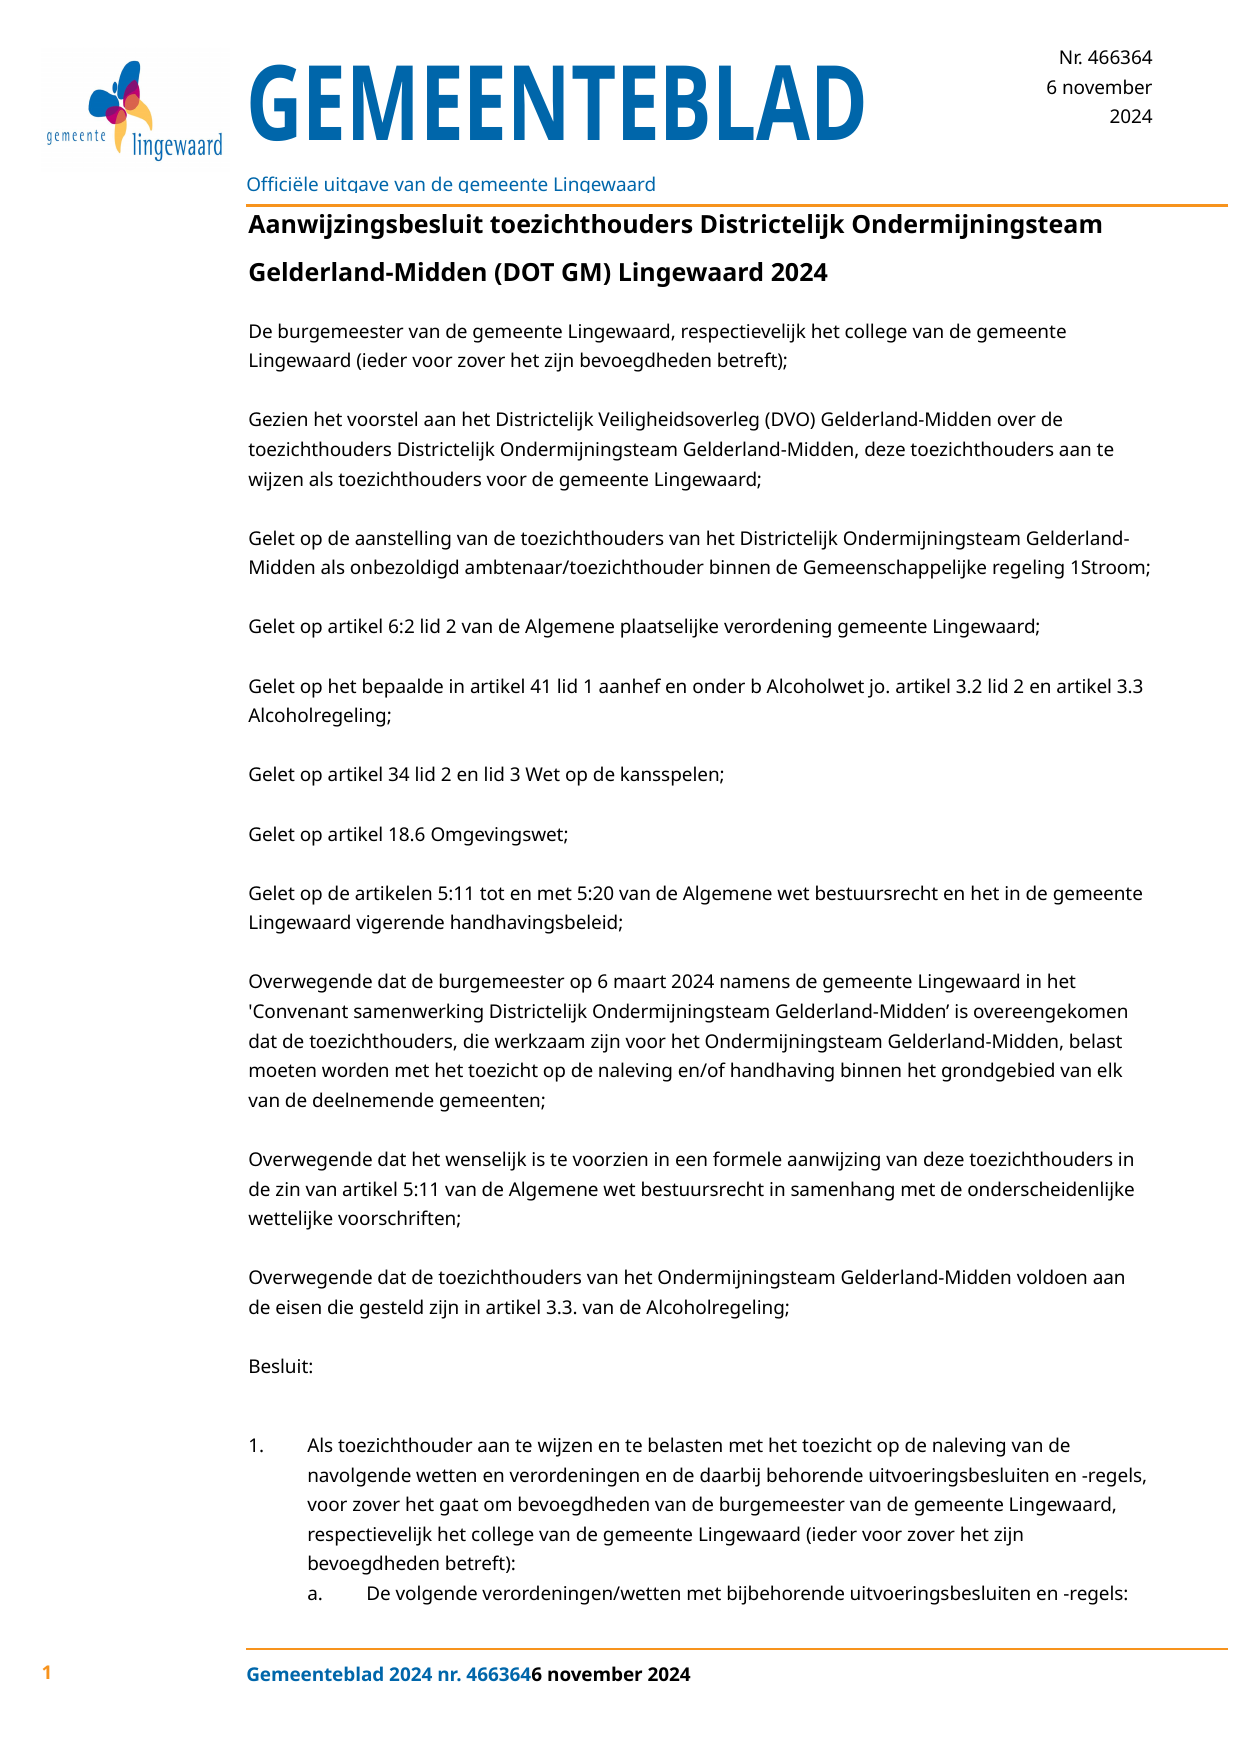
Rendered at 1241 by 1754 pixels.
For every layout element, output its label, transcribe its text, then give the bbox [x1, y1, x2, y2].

text Gelet op de artikelen 5:11 tot en met 5:20 van de Algemene wet bestuursrecht en het in de gemeente Lingewaard vigerende handhavingsbeleid; [248, 880, 1152, 935]
picture [41, 47, 231, 172]
text Gelet op het bepaalde in artikel 41 lid 1 aanhef en onder b Alcoholwet jo. artikel 3.2 lid 2 en artikel 3.3 Alcoholregeling; [248, 673, 1152, 728]
list De volgende verordeningen/wetten met bijbehorende uitvoeringsbesluiten en -regels: [307, 1580, 1152, 1606]
text Gelet op artikel 6:2 lid 2 van de Algemene plaatselijke verordening gemeente Lingewaard; [248, 614, 1152, 639]
text Overwegende dat de burgemeester op 6 maart 2024 namens de gemeente Lingewaard in het 'Convenant samenwerking Districtelijk Ondermijningsteam Gelderland-Midden’ is overeengekomen dat de toezichthouders, die werkzaam zijn voor het Ondermijningsteam Gelderland-Midden, belast moeten worden met het toezicht op de naleving en/of handhaving binnen het grondgebied van elk van de deelnemende gemeenten; [248, 969, 1152, 1113]
text Aanwijzingsbesluit toezichthouders Districtelijk Ondermijningsteam Gelderland-Midden (DOT GM) Lingewaard 2024 [248, 207, 1152, 288]
list Als toezichthouder aan te wijzen en te belasten met het toezicht op de naleving van de navolgende wetten en verordeningen en de daarbij behorende uitvoeringsbesluiten en -regels, voor zover het gaat om bevoegdheden van de burgemeester van de gemeente Lingewaard, respectievelijk het college van de gemeente Lingewaard (ieder voor zover het zijn bevoegdheden betreft): [248, 1432, 1152, 1576]
text De burgemeester van de gemeente Lingewaard, respectievelijk het college van de gemeente Lingewaard (ieder voor zover het zijn bevoegdheden betreft); [248, 318, 1152, 373]
text Gelet op artikel 18.6 Omgevingswet; [248, 821, 1152, 847]
text Overwegende dat de toezichthouders van het Ondermijningsteam Gelderland-Midden voldoen aan de eisen die gesteld zijn in artikel 3.3. van de Alcoholregeling; [248, 1264, 1152, 1320]
text Gelet op artikel 34 lid 2 en lid 3 Wet op de kansspelen; [248, 762, 1152, 787]
text Overwegende dat het wenselijk is te voorzien in een formele aanwijzing van deze toezichthouders in de zin van artikel 5:11 van de Algemene wet bestuursrecht in samenhang met de onderscheidenlijke wettelijke voorschriften; [248, 1146, 1152, 1231]
text Gezien het voorstel aan het Districtelijk Veiligheidsoverleg (DVO) Gelderland-Midden over de toezichthouders Districtelijk Ondermijningsteam Gelderland-Midden, deze toezichthouders aan te wijzen als toezichthouders voor de gemeente Lingewaard; [248, 407, 1152, 492]
text Besluit: [248, 1353, 1152, 1379]
text Gelet op de aanstelling van de toezichthouders van het Districtelijk Ondermijningsteam Gelderland-Midden als onbezoldigd ambtenaar/toezichthouder binnen de Gemeenschappelijke regeling 1Stroom; [248, 525, 1152, 580]
